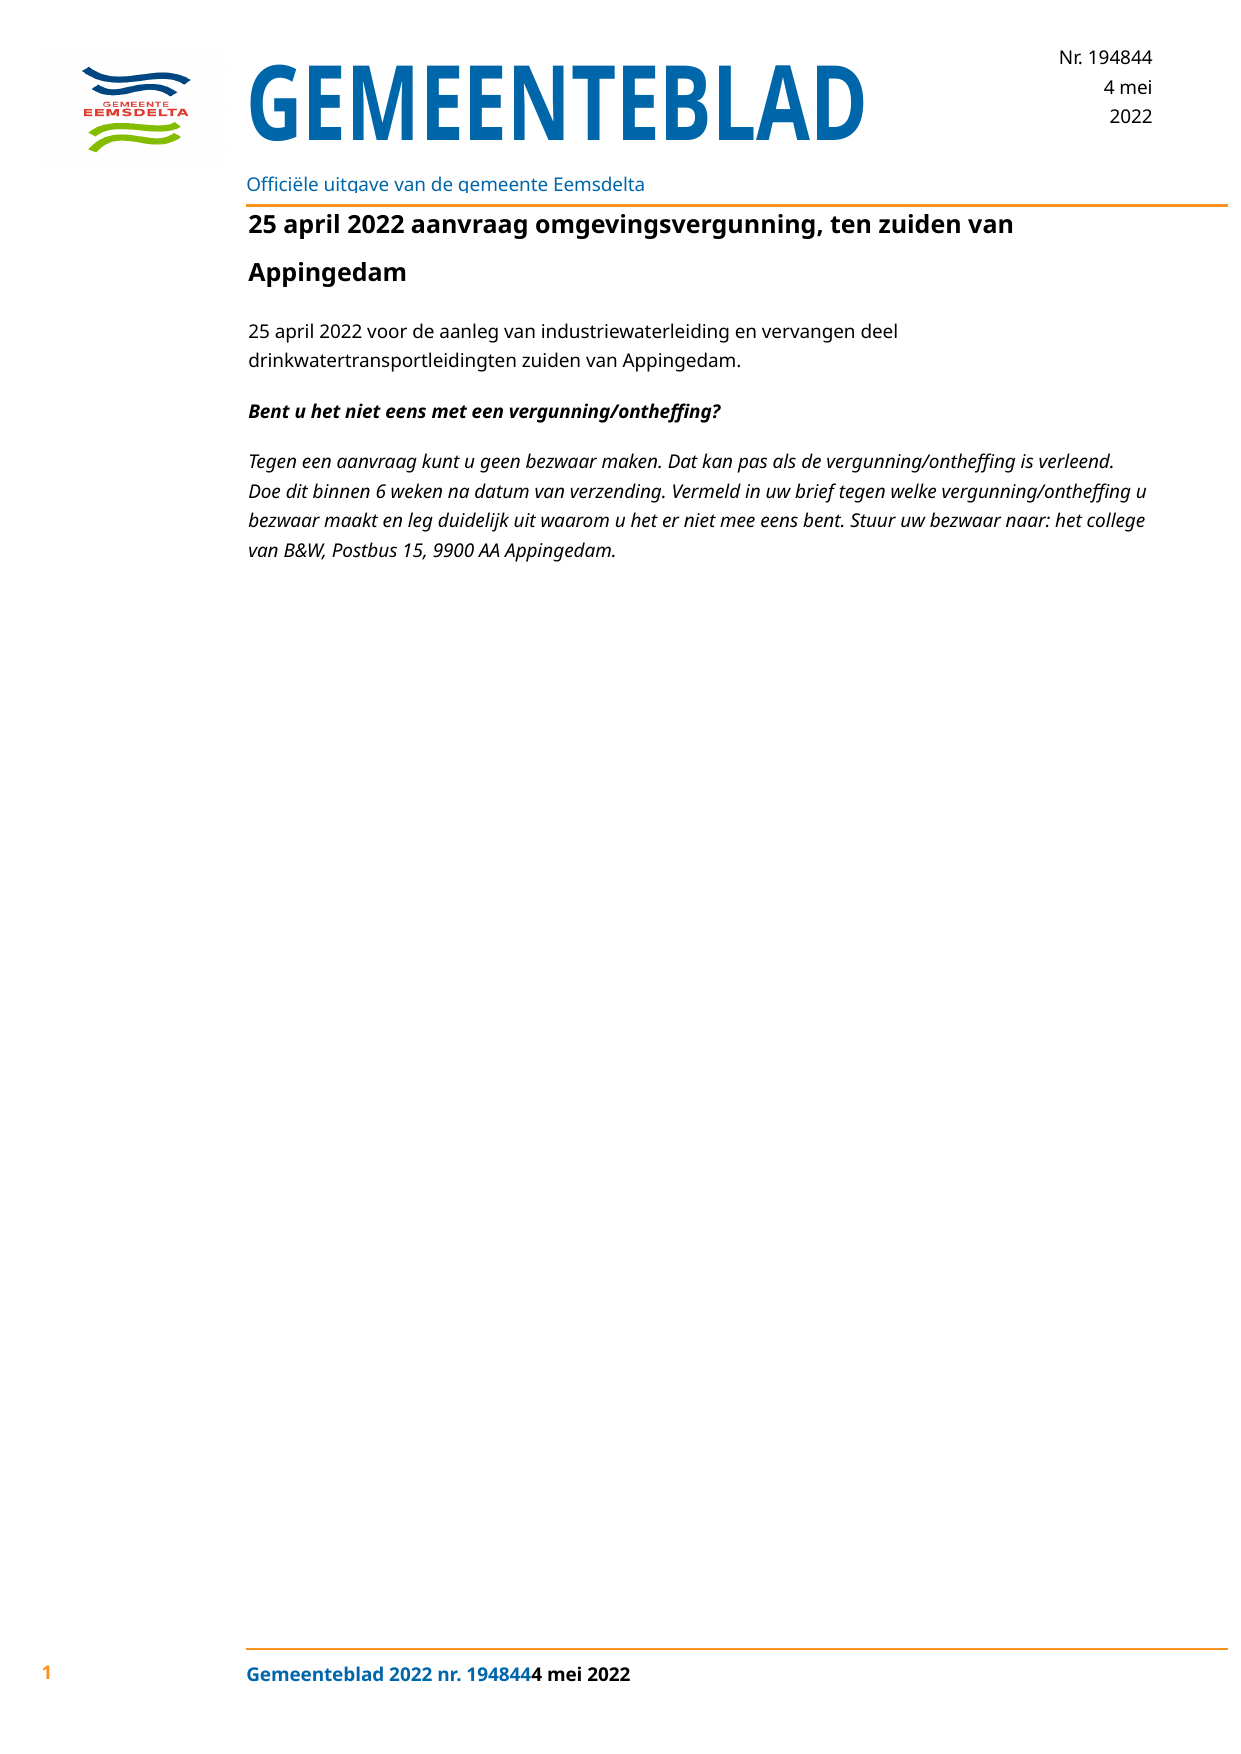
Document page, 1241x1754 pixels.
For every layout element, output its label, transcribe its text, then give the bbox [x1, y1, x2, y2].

text 25 april 2022 aanvraag omgevingsvergunning, ten zuiden van Appingedam [248, 207, 1152, 288]
text Bent u het niet eens met een vergunning/ontheffing? [248, 398, 1152, 424]
text 25 april 2022 voor de aanleg van industriewaterleiding en vervangen deel drinkwatertransportleidingten zuiden van Appingedam. [248, 318, 1152, 373]
picture [41, 47, 231, 172]
text Tegen een aanvraag kunt u geen bezwaar maken. Dat kan pas als de vergunning/ontheffing is verleend. Doe dit binnen 6 weken na datum van verzending. Vermeld in uw brief tegen welke vergunning/ontheffing u bezwaar maakt en leg duidelijk uit waarom u het er niet mee eens bent. Stuur uw bezwaar naar: het college van B&W, Postbus 15, 9900 AA Appingedam. [248, 448, 1152, 563]
